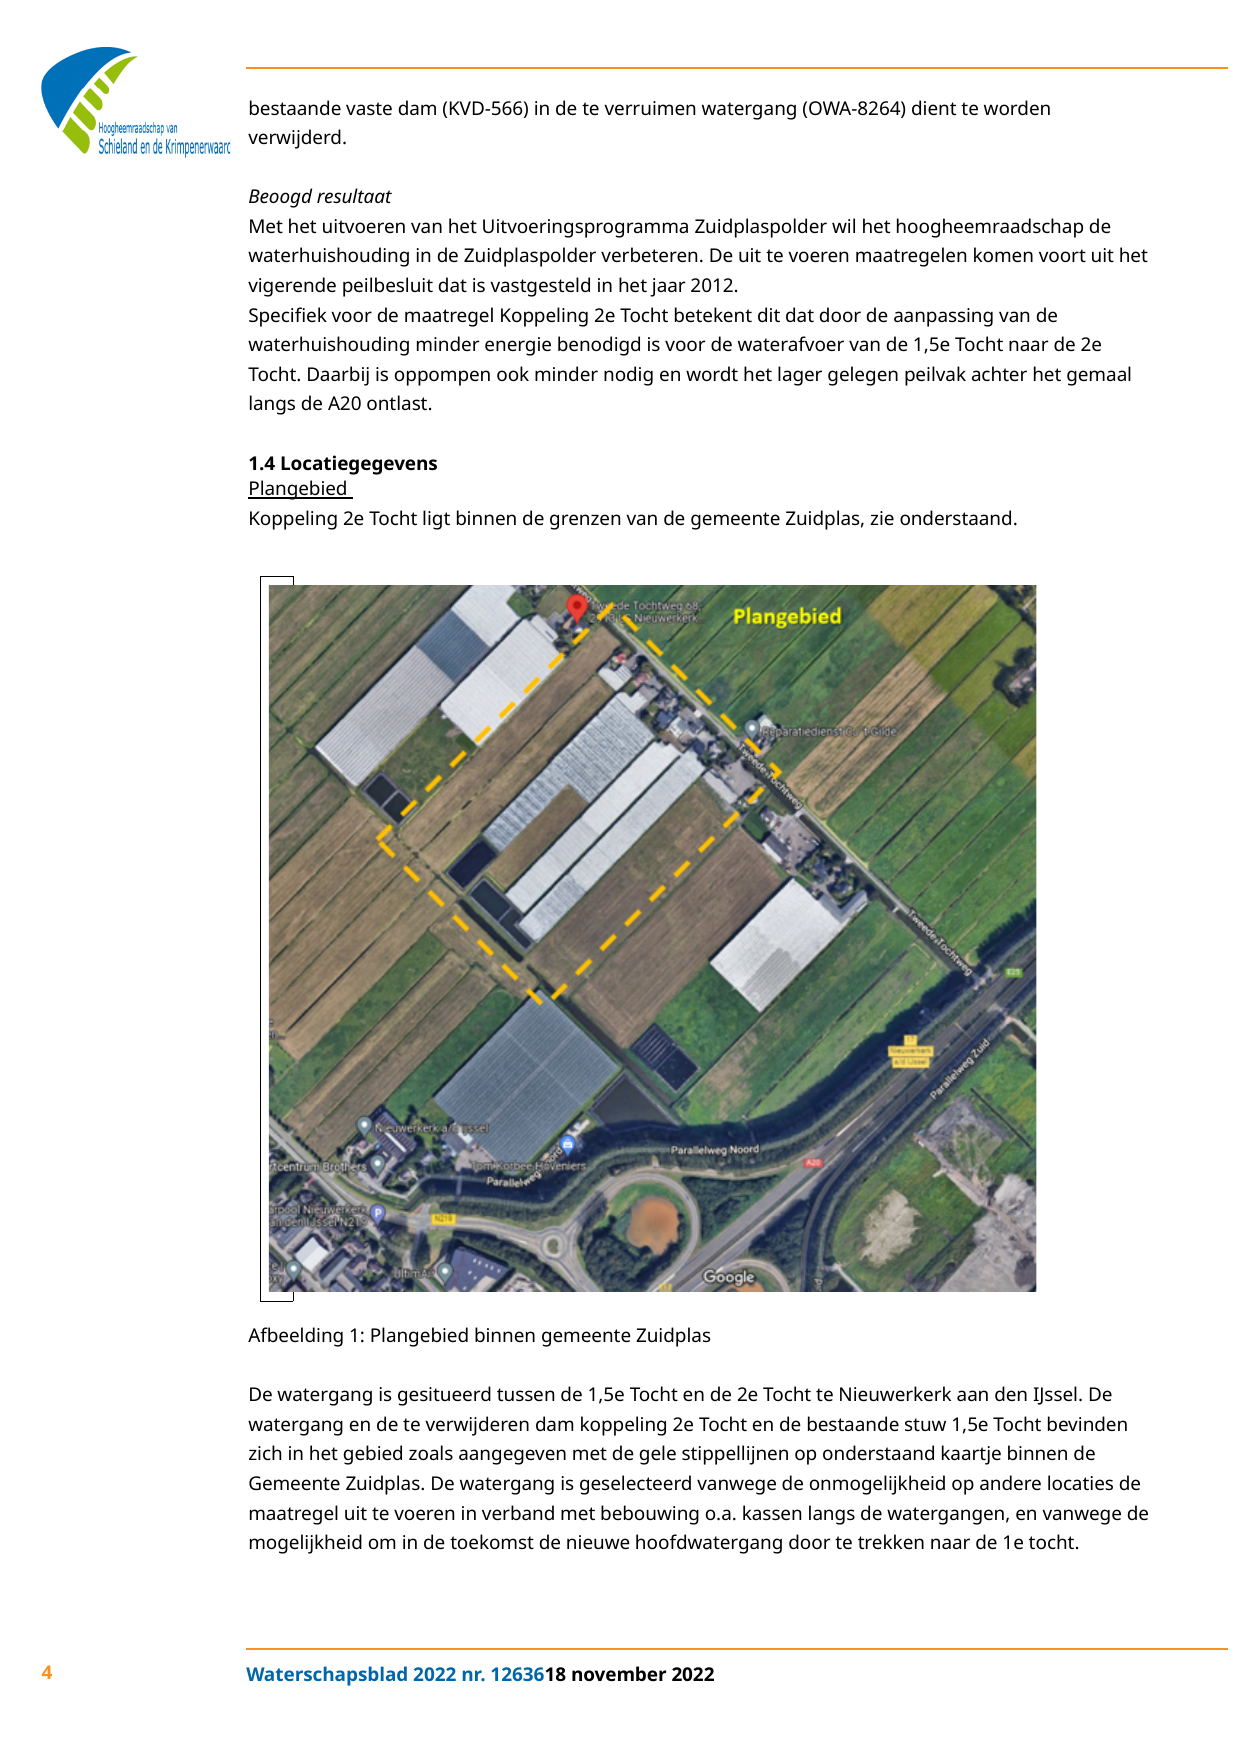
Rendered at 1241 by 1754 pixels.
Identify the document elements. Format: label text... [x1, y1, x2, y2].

text Beoogd resultaat [248, 183, 1152, 209]
text Koppeling 2e Tocht ligt binnen de grenzen van de gemeente Zuidplas, zie onderstaand. [248, 505, 1152, 531]
text Met het uitvoeren van het Uitvoeringsprogramma Zuidplaspolder wil het hoogheemraadschap de waterhuishouding in de Zuidplaspolder verbeteren. De uit te voeren maatregelen komen voort uit het vigerende peilbesluit dat is vastgesteld in het jaar 2012. [248, 213, 1152, 298]
text Specifiek voor de maatregel Koppeling 2e Tocht betekent dit dat door de aanpassing van de waterhuishouding minder energie benodigd is voor de waterafvoer van de 1,5e Tocht naar de 2e Tocht. Daarbij is oppompen ook minder nodig en wordt het lager gelegen peilvak achter het gemaal langs de A20 ontlast. [248, 302, 1152, 416]
text 1.4 Locatiegegevens [248, 450, 1152, 476]
picture [268, 585, 1037, 1292]
text bestaande vaste dam (KVD-566) in de te verruimen watergang (OWA-8264) dient te worden verwijderd. [248, 95, 1152, 150]
text Plangebied [248, 476, 1152, 501]
text Afbeelding 1: Plangebied binnen gemeente Zuidplas [248, 1322, 1152, 1348]
text De watergang is gesitueerd tussen de 1,5e Tocht en de 2e Tocht te Nieuwerkerk aan den IJssel. De watergang en de te verwijderen dam koppeling 2e Tocht en de bestaande stuw 1,5e Tocht bevinden zich in het gebied zoals aangegeven met de gele stippellijnen op onderstaand kaartje binnen de Gemeente Zuidplas. De watergang is geselecteerd vanwege de onmogelijkheid op andere locaties de maatregel uit te voeren in verband met bebouwing o.a. kassen langs de watergangen, en vanwege de mogelijkheid om in de toekomst de nieuwe hoofdwatergang door te trekken naar de 1e tocht. [248, 1381, 1152, 1555]
picture [41, 47, 231, 172]
